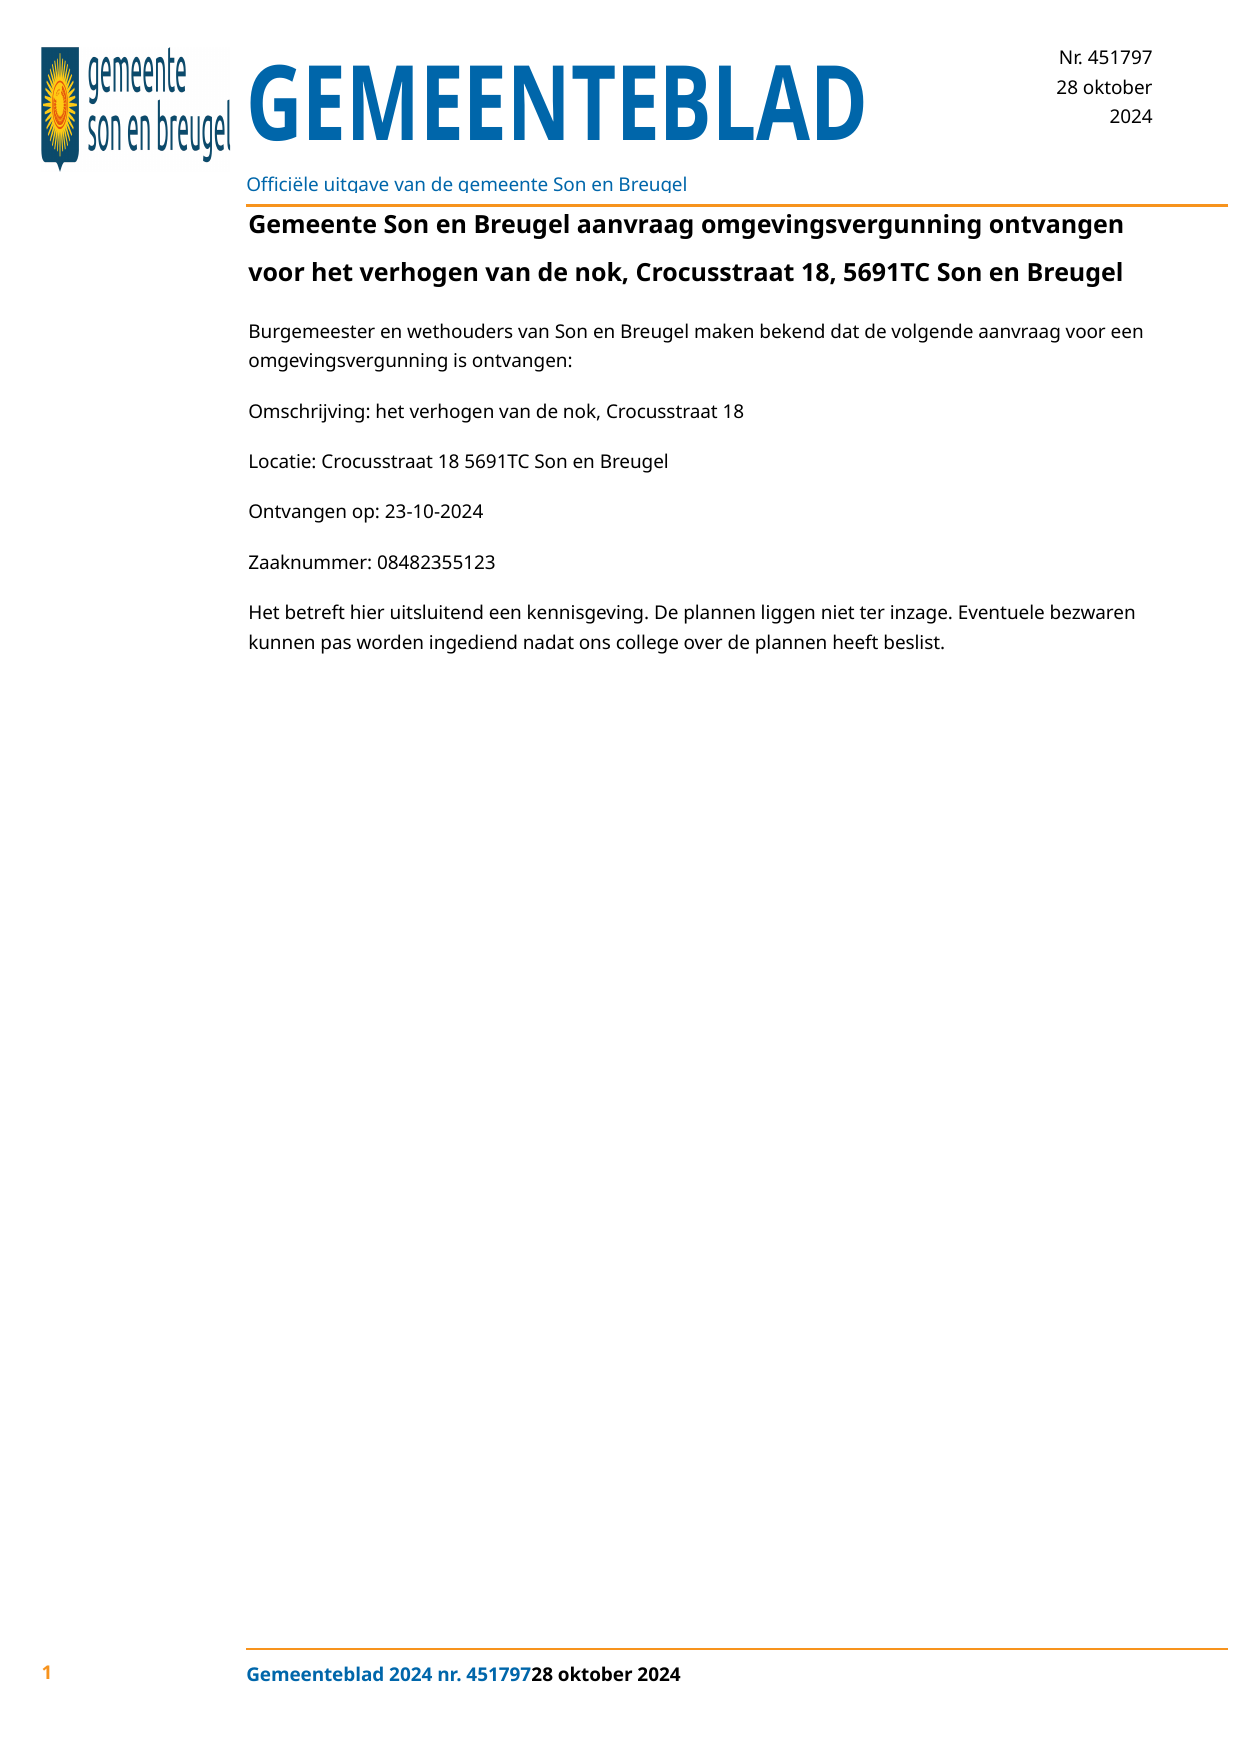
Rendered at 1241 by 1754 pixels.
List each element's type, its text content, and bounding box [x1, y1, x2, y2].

text Ontvangen op: 23-10-2024 [248, 499, 1152, 524]
text Burgemeester en wethouders van Son en Breugel maken bekend dat de volgende aanvraag voor een omgevingsvergunning is ontvangen: [248, 318, 1152, 373]
text Omschrijving: het verhogen van de nok, Crocusstraat 18 [248, 398, 1152, 424]
text Gemeente Son en Breugel aanvraag omgevingsvergunning ontvangen voor het verhogen van de nok, Crocusstraat 18, 5691TC Son en Breugel [248, 207, 1152, 288]
text Zaaknummer: 08482355123 [248, 549, 1152, 575]
text Locatie: Crocusstraat 18 5691TC Son en Breugel [248, 448, 1152, 474]
text Het betreft hier uitsluitend een kennisgeving. De plannen liggen niet ter inzage. Eventuele bezwaren kunnen pas worden ingediend nadat ons college over de plannen heeft beslist. [248, 599, 1152, 655]
picture [41, 47, 231, 172]
